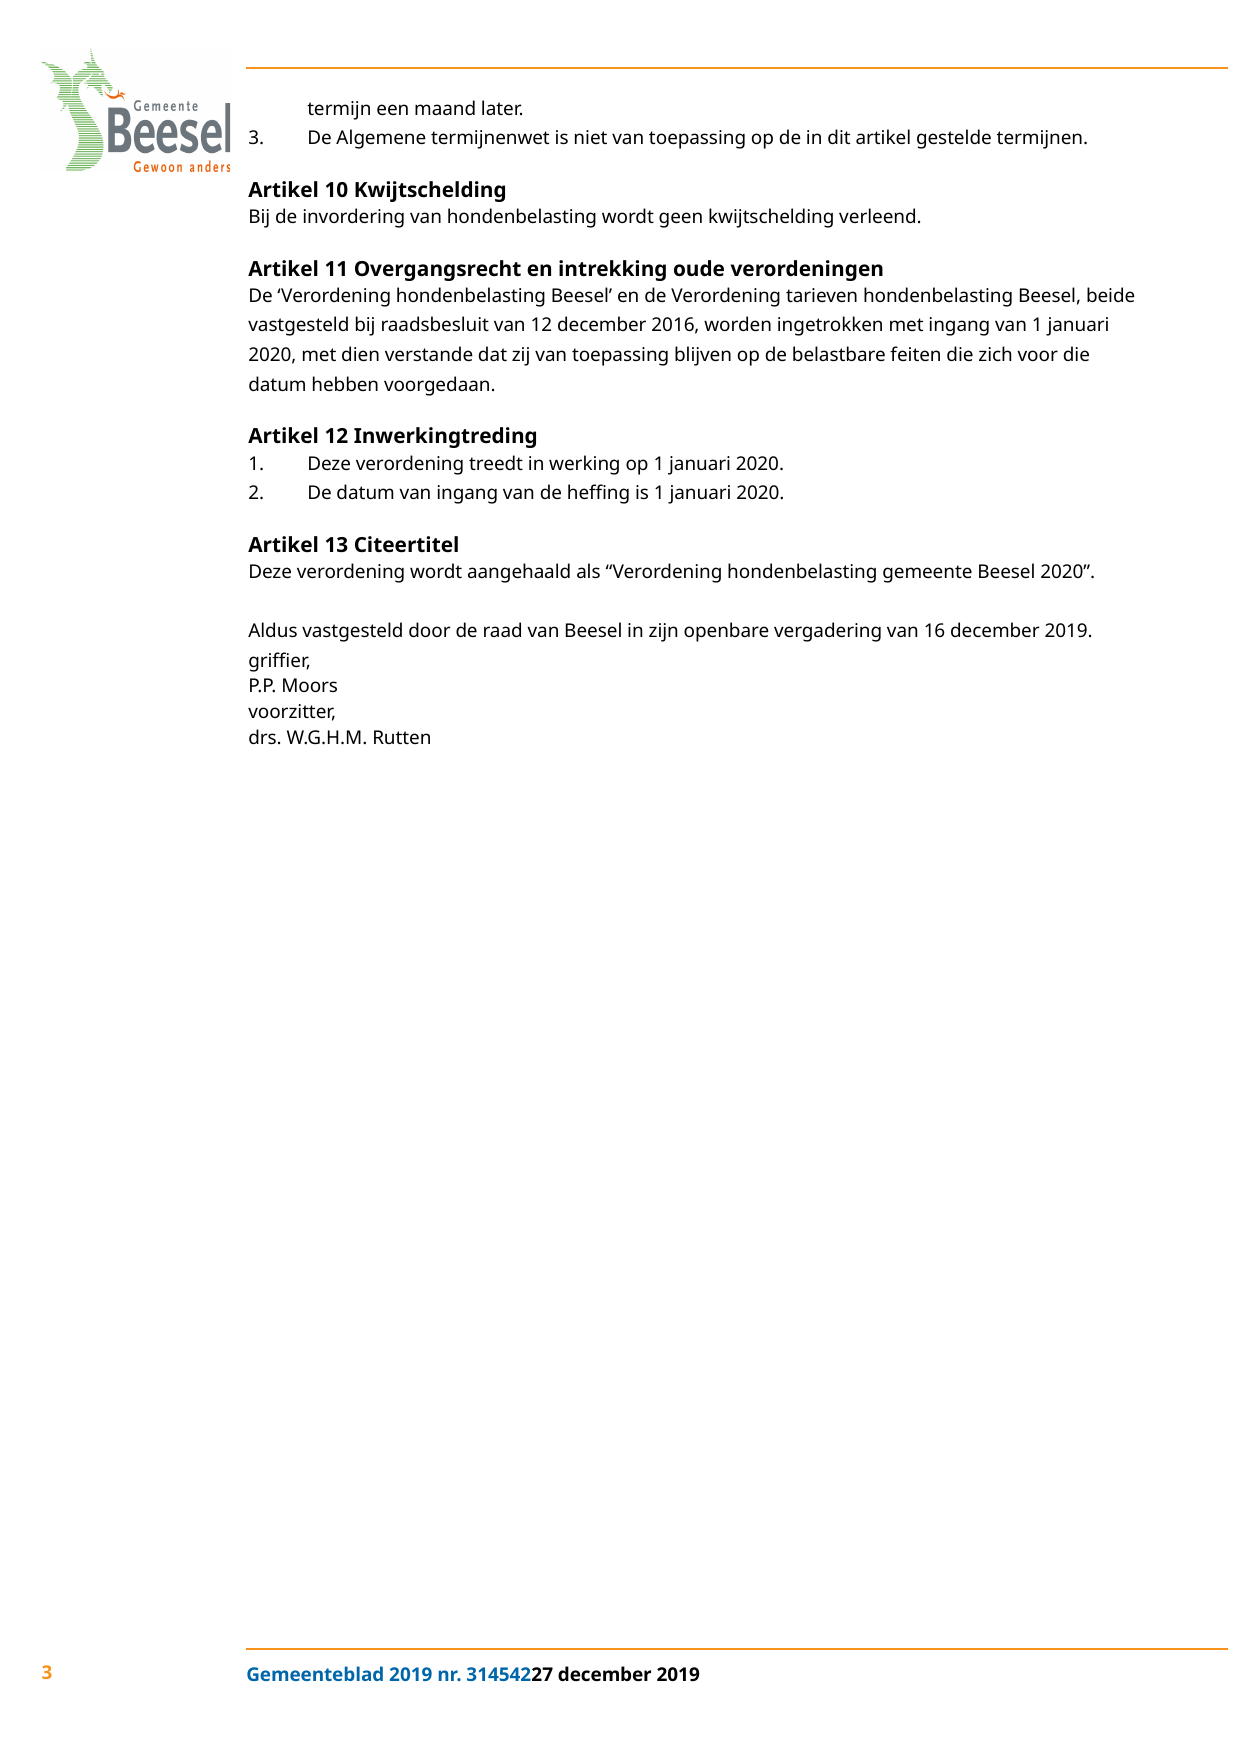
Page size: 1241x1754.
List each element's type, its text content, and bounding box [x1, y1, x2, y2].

text Artikel 11 Overgangsrecht en intrekking oude verordeningen [248, 254, 1152, 282]
text drs. W.G.H.M. Rutten [248, 724, 1152, 750]
text P.P. Moors [248, 673, 1152, 698]
text Artikel 13 Citeertitel [248, 530, 1152, 558]
text voorzitter, [248, 698, 1152, 724]
list De datum van ingang van de heffing is 1 januari 2020. [248, 479, 1152, 505]
text De ‘Verordening hondenbelasting Beesel’ en de Verordening tarieven hondenbelasting Beesel, beide vastgesteld bij raadsbesluit van 12 december 2016, worden ingetrokken met ingang van 1 januari 2020, met dien verstande dat zij van toepassing blijven op de belastbare feiten die zich voor die datum hebben voorgedaan. [248, 282, 1152, 397]
text Artikel 10 Kwijtschelding [248, 175, 1152, 203]
picture [41, 47, 231, 172]
text Aldus vastgesteld door de raad van Beesel in zijn openbare vergadering van 16 december 2019. [248, 617, 1152, 643]
list termijn een maand later. [248, 95, 1152, 121]
text Bij de invordering van hondenbelasting wordt geen kwijtschelding verleend. [248, 203, 1152, 229]
text Deze verordening wordt aangehaald als “Verordening hondenbelasting gemeente Beesel 2020”. [248, 558, 1152, 584]
list De Algemene termijnenwet is niet van toepassing op de in dit artikel gestelde termijnen. [248, 124, 1152, 150]
text griffier, [248, 647, 1152, 673]
text Artikel 12 Inwerkingtreding [248, 421, 1152, 450]
list Deze verordening treedt in werking op 1 januari 2020. [248, 450, 1152, 475]
